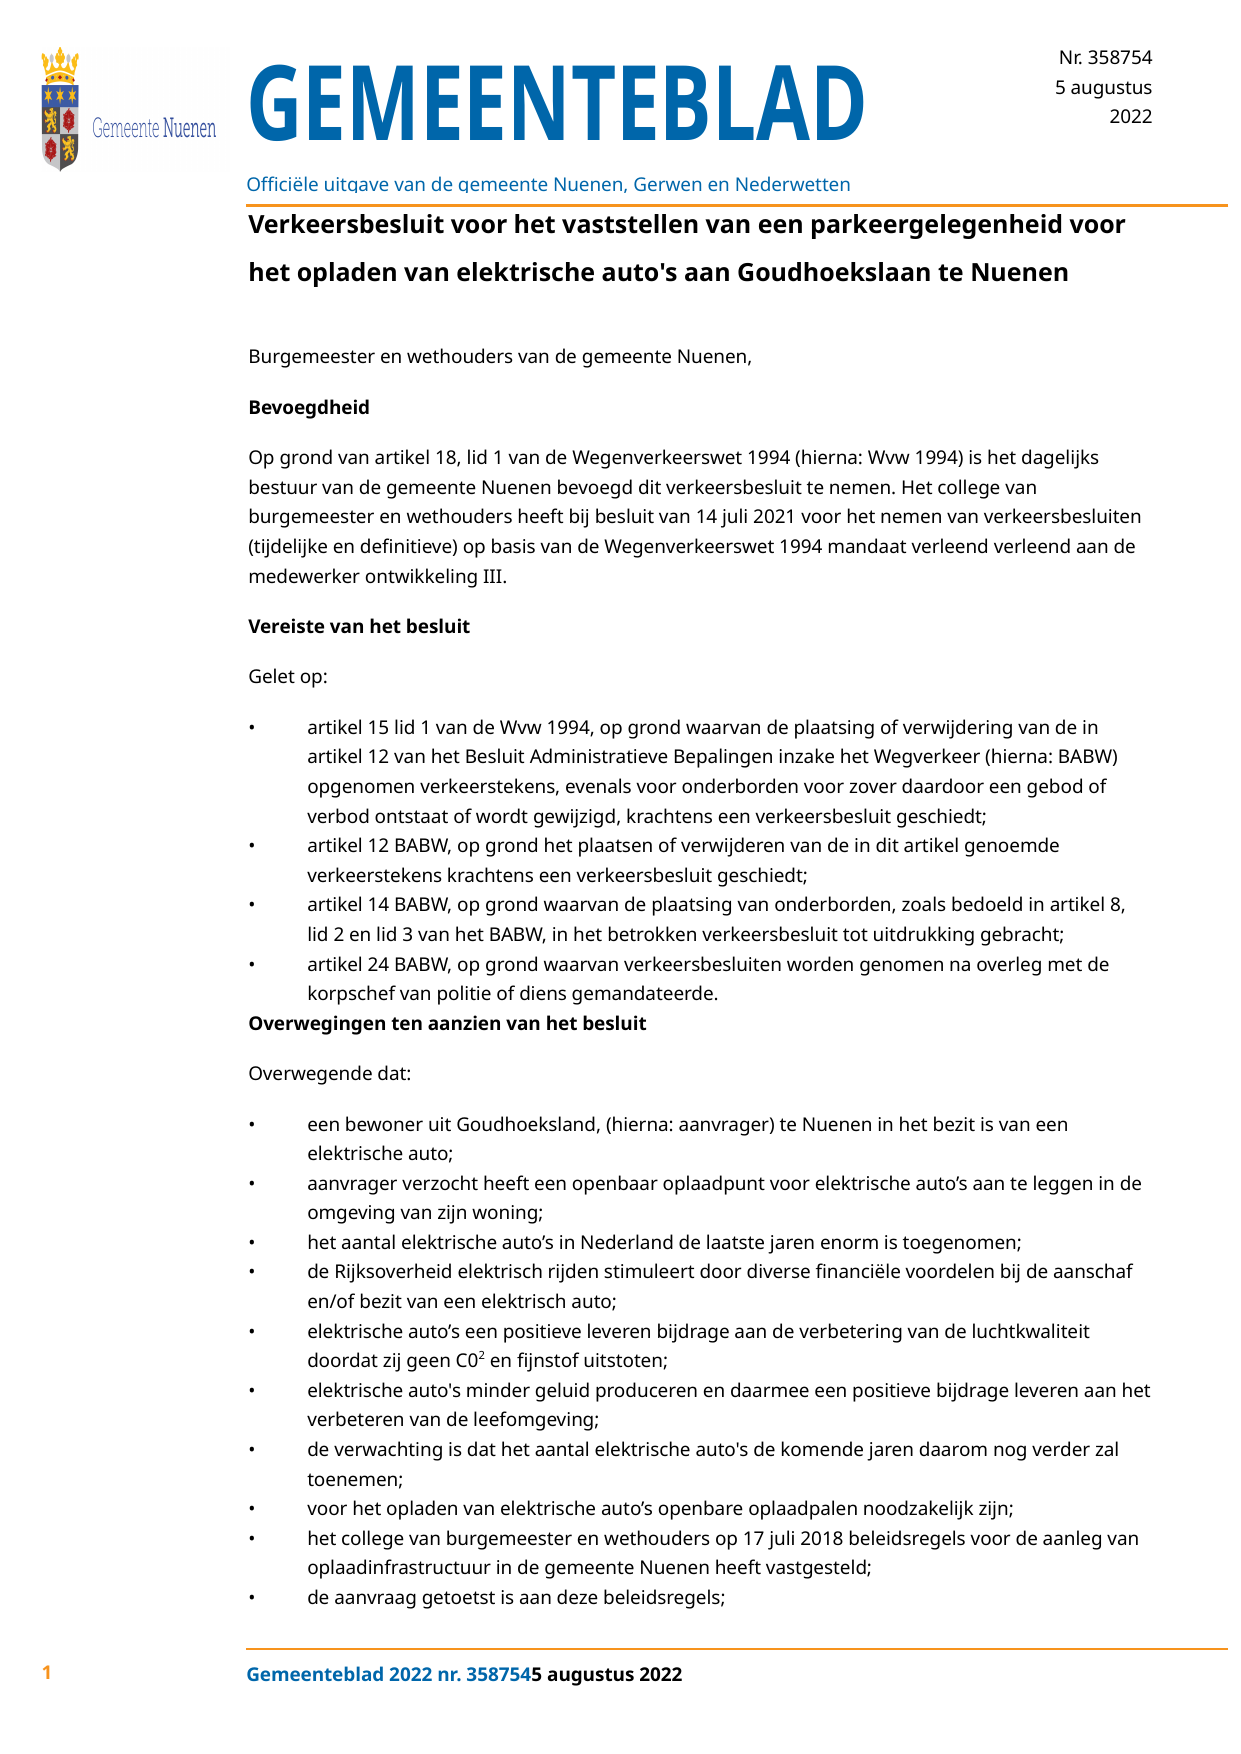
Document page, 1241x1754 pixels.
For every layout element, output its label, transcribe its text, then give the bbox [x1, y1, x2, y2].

list artikel 14 BABW, op grond waarvan de plaatsing van onderborden, zoals bedoeld in artikel 8, lid 2 en lid 3 van het BABW, in het betrokken verkeersbesluit tot uitdrukking gebracht; [248, 892, 1152, 947]
list de aanvraag getoetst is aan deze beleidsregels; [248, 1584, 1152, 1610]
text Bevoegdheid [248, 394, 1152, 420]
text Burgemeester en wethouders van de gemeente Nuenen, [248, 344, 1152, 369]
list het aantal elektrische auto’s in Nederland de laatste jaren enorm is toegenomen; [248, 1229, 1152, 1255]
list elektrische auto's minder geluid produceren en daarmee een positieve bijdrage leveren aan het verbeteren van de leefomgeving; [248, 1377, 1152, 1432]
text Overwegende dat: [248, 1060, 1152, 1086]
picture [41, 47, 231, 172]
list het college van burgemeester en wethouders op 17 juli 2018 beleidsregels voor de aanleg van oplaadinfrastructuur in de gemeente Nuenen heeft vastgesteld; [248, 1525, 1152, 1580]
list aanvrager verzocht heeft een openbaar oplaadpunt voor elektrische auto’s aan te leggen in de omgeving van zijn woning; [248, 1170, 1152, 1225]
text Vereiste van het besluit [248, 613, 1152, 639]
text Gelet op: [248, 664, 1152, 689]
text Verkeersbesluit voor het vaststellen van een parkeergelegenheid voor het opladen van elektrische auto's aan Goudhoekslaan te Nuenen [248, 207, 1152, 288]
list elektrische auto’s een positieve leveren bijdrage aan de verbetering van de luchtkwaliteit doordat zij geen C02 en fijnstof uitstoten; [248, 1318, 1152, 1373]
list artikel 15 lid 1 van de Wvw 1994, op grond waarvan de plaatsing of verwijdering van de in artikel 12 van het Besluit Administratieve Bepalingen inzake het Wegverkeer (hierna: BABW) opgenomen verkeerstekens, evenals voor onderborden voor zover daardoor een gebod of verbod ontstaat of wordt gewijzigd, krachtens een verkeersbesluit geschiedt; [248, 714, 1152, 828]
list een bewoner uit Goudhoeksland, (hierna: aanvrager) te Nuenen in het bezit is van een elektrische auto; [248, 1111, 1152, 1166]
list de Rijksoverheid elektrisch rijden stimuleert door diverse financiële voordelen bij de aanschaf en/of bezit van een elektrisch auto; [248, 1259, 1152, 1314]
text Op grond van artikel 18, lid 1 van de Wegenverkeerswet 1994 (hierna: Wvw 1994) is het dagelijks bestuur van de gemeente Nuenen bevoegd dit verkeersbesluit te nemen. Het college van burgemeester en wethouders heeft bij besluit van 14 juli 2021 voor het nemen van verkeersbesluiten (tijdelijke en definitieve) op basis van de Wegenverkeerswet 1994 mandaat verleend verleend aan de medewerker ontwikkeling III. [248, 444, 1152, 588]
list voor het opladen van elektrische auto’s openbare oplaadpalen noodzakelijk zijn; [248, 1495, 1152, 1521]
text Overwegingen ten aanzien van het besluit [248, 1010, 1152, 1036]
list artikel 24 BABW, op grond waarvan verkeersbesluiten worden genomen na overleg met de korpschef van politie of diens gemandateerde. [248, 951, 1152, 1006]
list artikel 12 BABW, op grond het plaatsen of verwijderen van de in dit artikel genoemde verkeerstekens krachtens een verkeersbesluit geschiedt; [248, 832, 1152, 888]
list de verwachting is dat het aantal elektrische auto's de komende jaren daarom nog verder zal toenemen; [248, 1436, 1152, 1491]
